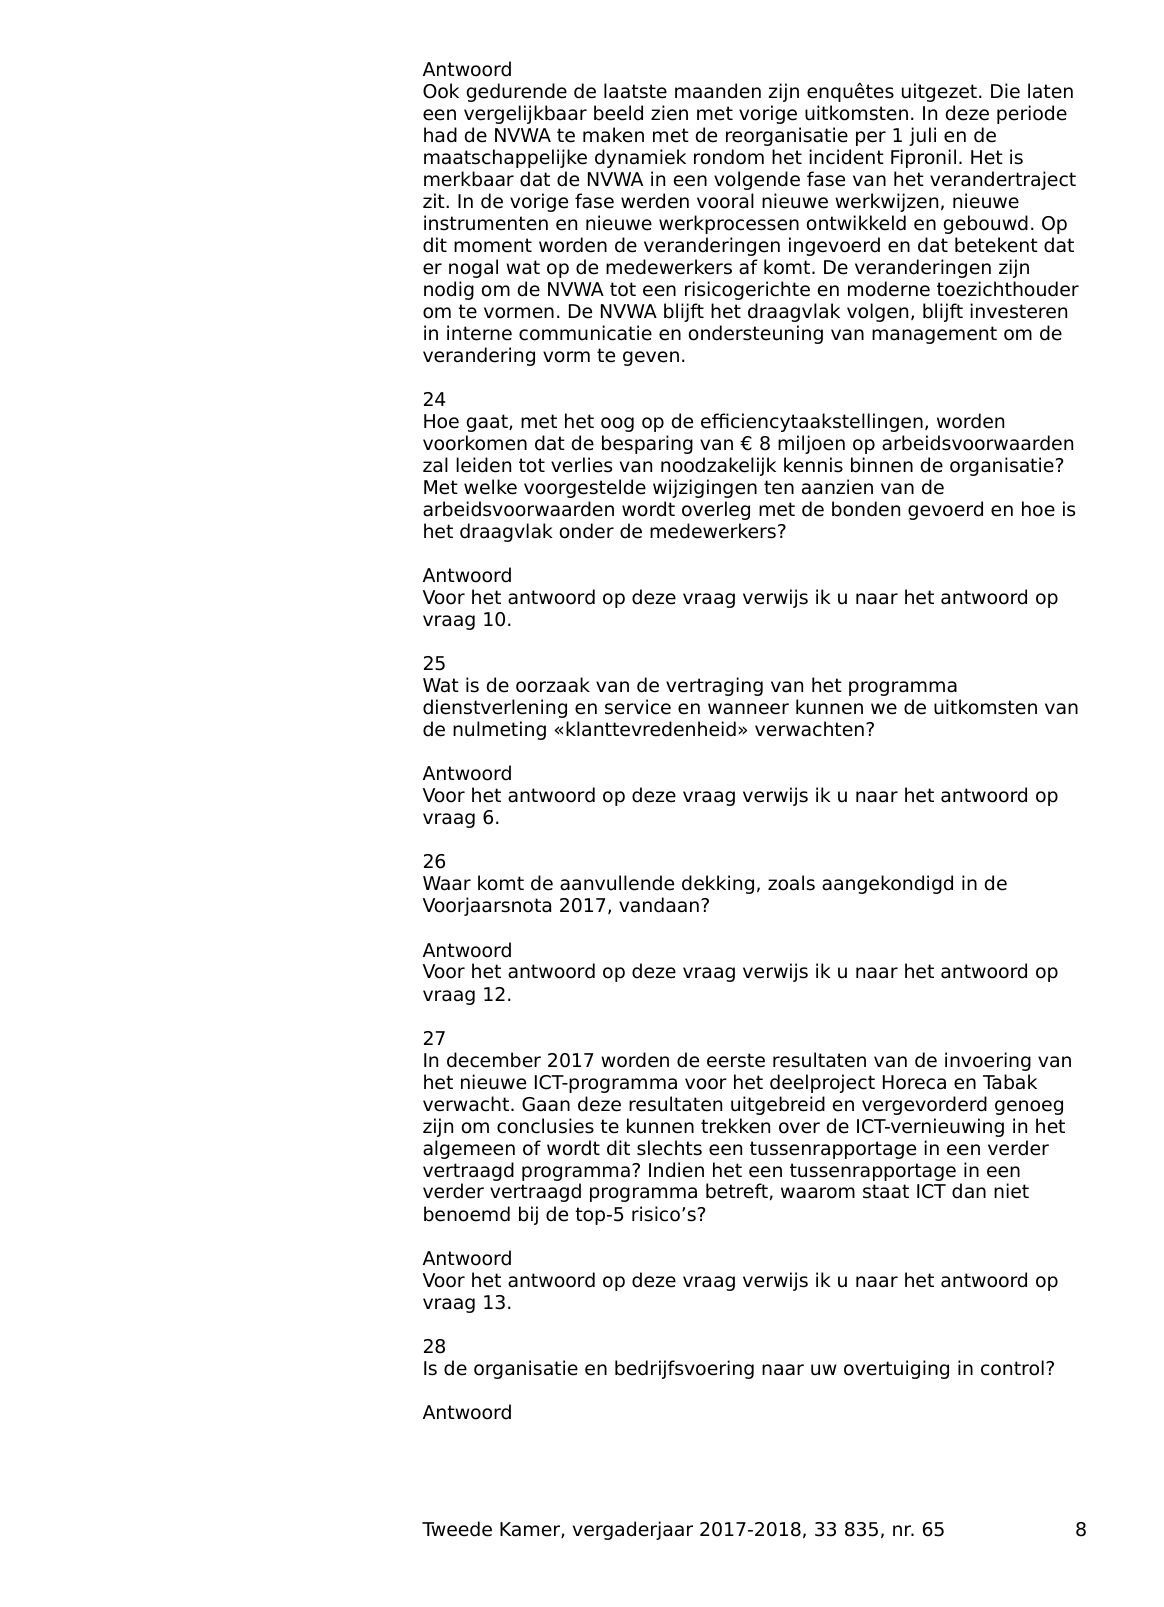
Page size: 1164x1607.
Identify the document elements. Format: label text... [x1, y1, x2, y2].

text Antwoord [422, 1402, 1087, 1424]
text Voor het antwoord op deze vraag verwijs ik u naar het antwoord op vraag 6. [422, 785, 1087, 829]
text Wat is de oorzaak van de vertraging van het programma dienstverlening en service en wanneer kunnen we de uitkomsten van de nulmeting «klanttevredenheid» verwachten? [422, 675, 1087, 741]
text Antwoord [422, 1248, 1087, 1269]
text 27 [422, 1028, 1087, 1049]
text Voor het antwoord op deze vraag verwijs ik u naar het antwoord op vraag 12. [422, 961, 1087, 1005]
text Antwoord [422, 59, 1087, 81]
text 24 [422, 389, 1087, 411]
text Antwoord [422, 565, 1087, 587]
text Antwoord [422, 763, 1087, 785]
text 25 [422, 653, 1087, 675]
text 28 [422, 1336, 1087, 1358]
text Waar komt de aanvullende dekking, zoals aangekondigd in de Voorjaarsnota 2017, vandaan? [422, 873, 1087, 917]
text 26 [422, 851, 1087, 873]
text Is de organisatie en bedrijfsvoering naar uw overtuiging in control? [422, 1358, 1087, 1380]
text Hoe gaat, met het oog op de efficiencytaakstellingen, worden voorkomen dat de besparing van € 8 miljoen op arbeidsvoorwaarden zal leiden tot verlies van noodzakelijk kennis binnen de organisatie? Met welke voorgestelde wijzigingen ten aanzien van de arbeidsvoorwaarden wordt overleg met de bonden gevoerd en hoe is het draagvlak onder de medewerkers? [422, 411, 1087, 543]
text Voor het antwoord op deze vraag verwijs ik u naar het antwoord op vraag 13. [422, 1269, 1087, 1313]
text Antwoord [422, 939, 1087, 961]
text In december 2017 worden de eerste resultaten van de invoering van het nieuwe ICT-programma voor het deelproject Horeca en Tabak verwacht. Gaan deze resultaten uitgebreid en vergevorderd genoeg zijn om conclusies te kunnen trekken over de ICT-vernieuwing in het algemeen of wordt dit slechts een tussenrapportage in een verder vertraagd programma? Indien het een tussenrapportage in een verder vertraagd programma betreft, waarom staat ICT dan niet benoemd bij de top-5 risico’s? [422, 1049, 1087, 1225]
text Ook gedurende de laatste maanden zijn enquêtes uitgezet. Die laten een vergelijkbaar beeld zien met vorige uitkomsten. In deze periode had de NVWA te maken met de reorganisatie per 1 juli en de maatschappelijke dynamiek rondom het incident Fipronil. Het is merkbaar dat de NVWA in een volgende fase van het verandertraject zit. In de vorige fase werden vooral nieuwe werkwijzen, nieuwe instrumenten en nieuwe werkprocessen ontwikkeld en gebouwd. Op dit moment worden de veranderingen ingevoerd en dat betekent dat er nogal wat op de medewerkers af komt. De veranderingen zijn nodig om de NVWA tot een risicogerichte en moderne toezichthouder om te vormen. De NVWA blijft het draagvlak volgen, blijft investeren in interne communicatie en ondersteuning van management om de verandering vorm te geven. [422, 81, 1087, 367]
text Voor het antwoord op deze vraag verwijs ik u naar het antwoord op vraag 10. [422, 587, 1087, 631]
